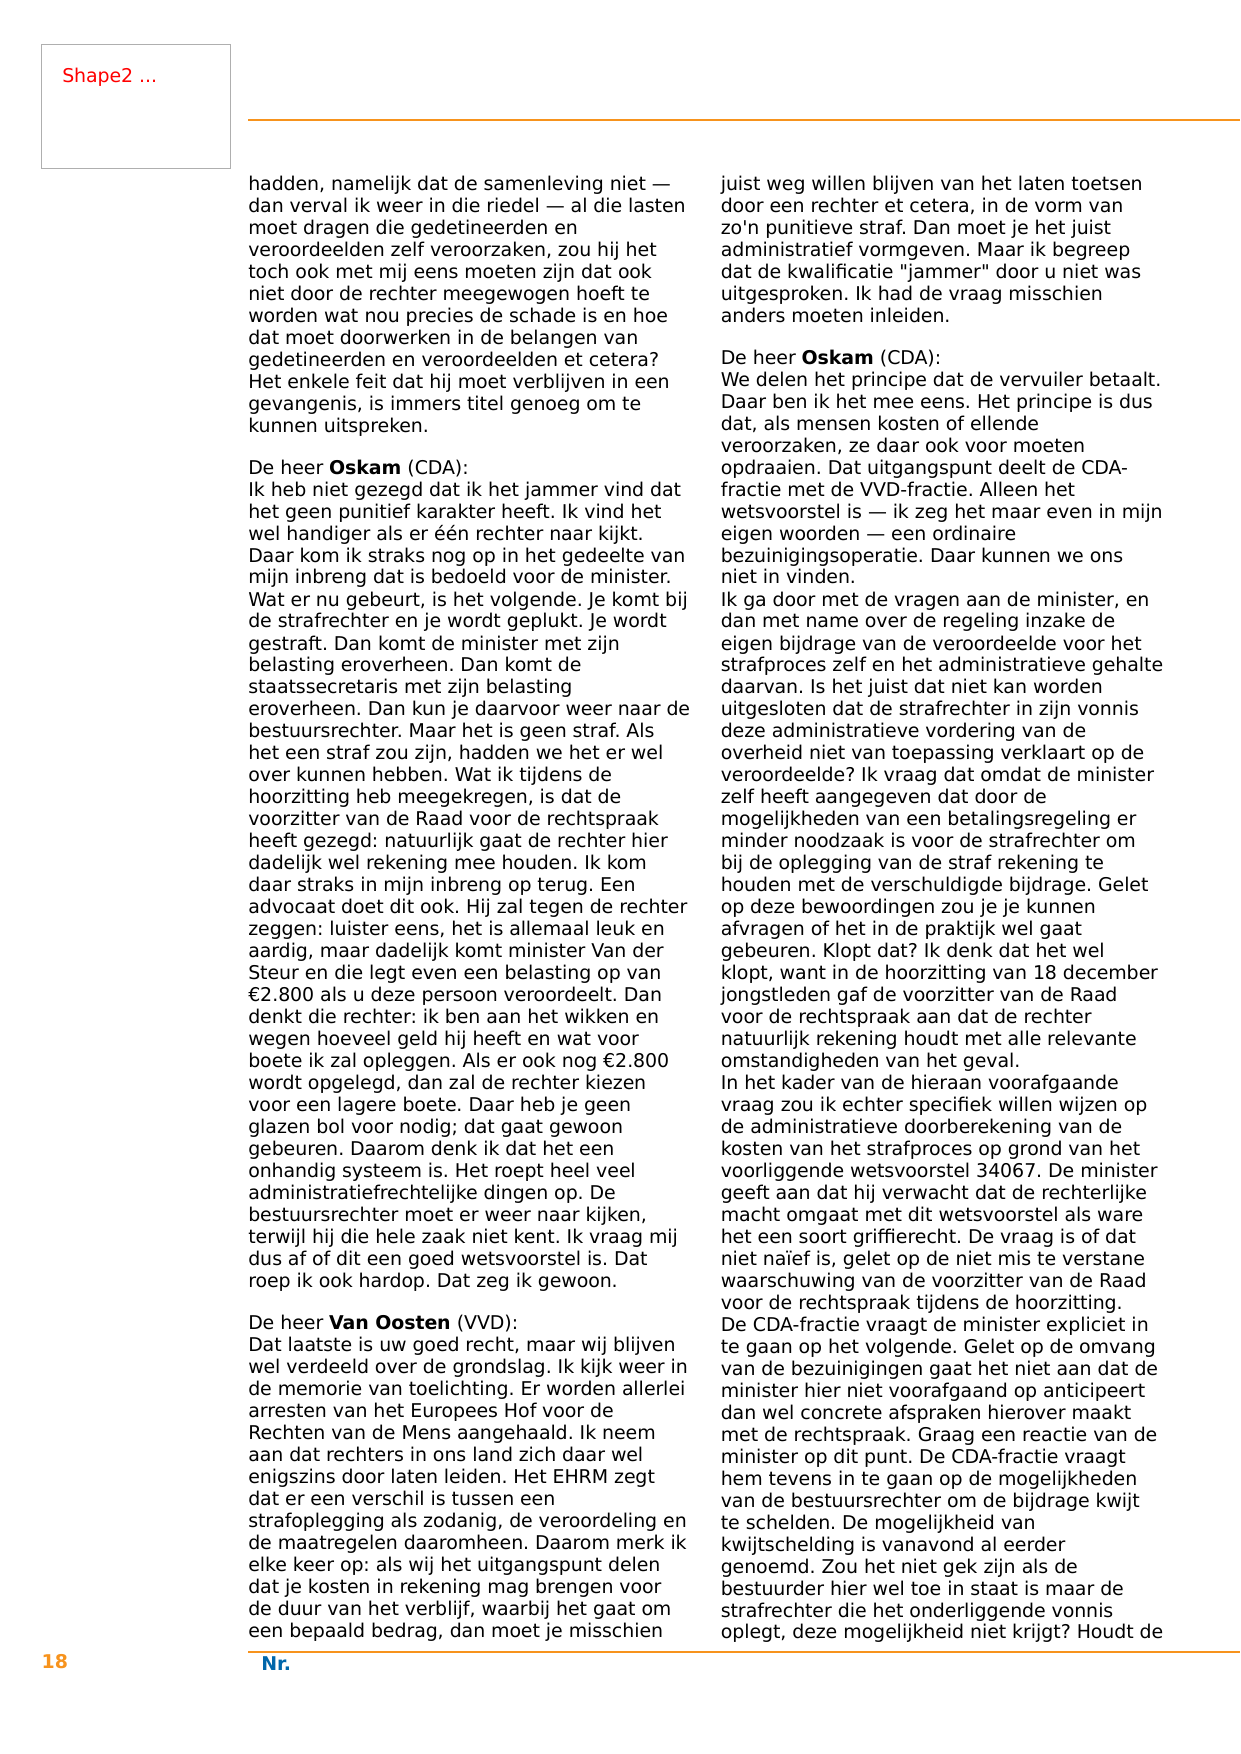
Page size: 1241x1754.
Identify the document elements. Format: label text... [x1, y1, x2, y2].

text hadden, namelijk dat de samenleving niet — dan verval ik weer in die riedel — al die lasten moet dragen die gedetineerden en veroordeelden zelf veroorzaken, zou hij het toch ook met mij eens moeten zijn dat ook niet door de rechter meegewogen hoeft te worden wat nou precies de schade is en hoe dat moet doorwerken in de belangen van gedetineerden en veroordeelden et cetera? Het enkele feit dat hij moet verblijven in een gevangenis, is immers titel genoeg om te kunnen uitspreken. [248, 173, 691, 437]
text In het kader van de hieraan voorafgaande vraag zou ik echter specifiek willen wijzen op de administratieve doorberekening van de kosten van het strafproces op grond van het voorliggende wetsvoorstel 34067. De minister geeft aan dat hij verwacht dat de rechterlijke macht omgaat met dit wetsvoorstel als ware het een soort griffierecht. De vraag is of dat niet naïef is, gelet op de niet mis te verstane waarschuwing van de voorzitter van de Raad voor de rechtspraak tijdens de hoorzitting. [721, 1072, 1163, 1314]
text Ik heb niet gezegd dat ik het jammer vind dat het geen punitief karakter heeft. Ik vind het wel handiger als er één rechter naar kijkt. Daar kom ik straks nog op in het gedeelte van mijn inbreng dat is bedoeld voor de minister. Wat er nu gebeurt, is het volgende. Je komt bij de strafrechter en je wordt geplukt. Je wordt gestraft. Dan komt de minister met zijn belasting eroverheen. Dan komt de staatssecretaris met zijn belasting eroverheen. Dan kun je daarvoor weer naar de bestuursrechter. Maar het is geen straf. Als het een straf zou zijn, hadden we het er wel over kunnen hebben. Wat ik tijdens de hoorzitting heb meegekregen, is dat de voorzitter van de Raad voor de rechtspraak heeft gezegd: natuurlijk gaat de rechter hier dadelijk wel rekening mee houden. Ik kom daar straks in mijn inbreng op terug. Een advocaat doet dit ook. Hij zal tegen de rechter zeggen: luister eens, het is allemaal leuk en aardig, maar dadelijk komt minister Van der Steur en die legt even een belasting op van €2.800 als u deze persoon veroordeelt. Dan denkt die rechter: ik ben aan het wikken en wegen hoeveel geld hij heeft en wat voor boete ik zal opleggen. Als er ook nog €2.800 wordt opgelegd, dan zal de rechter kiezen voor een lagere boete. Daar heb je geen glazen bol voor nodig; dat gaat gewoon gebeuren. Daarom denk ik dat het een onhandig systeem is. Het roept heel veel administratiefrechtelijke dingen op. De bestuursrechter moet er weer naar kijken, terwijl hij die hele zaak niet kent. Ik vraag mij dus af of dit een goed wetsvoorstel is. Dat roep ik ook hardop. Dat zeg ik gewoon. [248, 478, 691, 1292]
text De CDA-fractie vraagt de minister expliciet in te gaan op het volgende. Gelet op de omvang van de bezuinigingen gaat het niet aan dat de minister hier niet voorafgaand op anticipeert dan wel concrete afspraken hierover maakt met de rechtspraak. Graag een reactie van de minister op dit punt. De CDA-fractie vraagt hem tevens in te gaan op de mogelijkheden van de bestuursrechter om de bijdrage kwijt te schelden. De mogelijkheid van kwijtschelding is vanavond al eerder genoemd. Zou het niet gek zijn als de bestuurder hier wel toe in staat is maar de strafrechter die het onderliggende vonnis oplegt, deze mogelijkheid niet krijgt? Houdt de [721, 1314, 1163, 1643]
text Dat laatste is uw goed recht, maar wij blijven wel verdeeld over de grondslag. Ik kijk weer in de memorie van toelichting. Er worden allerlei arresten van het Europees Hof voor de Rechten van de Mens aangehaald. Ik neem aan dat rechters in ons land zich daar wel enigszins door laten leiden. Het EHRM zegt dat er een verschil is tussen een strafoplegging als zodanig, de veroordeling en de maatregelen daaromheen. Daarom merk ik elke keer op: als wij het uitgangspunt delen dat je kosten in rekening mag brengen voor de duur van het verblijf, waarbij het gaat om een bepaald bedrag, dan moet je misschien [248, 1334, 691, 1641]
text De heer Oskam (CDA): [248, 457, 691, 478]
text We delen het principe dat de vervuiler betaalt. Daar ben ik het mee eens. Het principe is dus dat, als mensen kosten of ellende veroorzaken, ze daar ook voor moeten opdraaien. Dat uitgangspunt deelt de CDA-fractie met de VVD-fractie. Alleen het wetsvoorstel is — ik zeg het maar even in mijn eigen woorden — een ordinaire bezuinigingsoperatie. Daar kunnen we ons niet in vinden. [721, 369, 1163, 588]
text juist weg willen blijven van het laten toetsen door een rechter et cetera, in de vorm van zo'n punitieve straf. Dan moet je het juist administratief vormgeven. Maar ik begreep dat de kwalificatie "jammer" door u niet was uitgesproken. Ik had de vraag misschien anders moeten inleiden. [721, 173, 1163, 327]
text De heer Oskam (CDA): [721, 347, 1163, 369]
text De heer Van Oosten (VVD): [248, 1312, 691, 1334]
text Ik ga door met de vragen aan de minister, en dan met name over de regeling inzake de eigen bijdrage van de veroordeelde voor het strafproces zelf en het administratieve gehalte daarvan. Is het juist dat niet kan worden uitgesloten dat de strafrechter in zijn vonnis deze administratieve vordering van de overheid niet van toepassing verklaart op de veroordeelde? Ik vraag dat omdat de minister zelf heeft aangegeven dat door de mogelijkheden van een betalingsregeling er minder noodzaak is voor de strafrechter om bij de oplegging van de straf rekening te houden met de verschuldigde bijdrage. Gelet op deze bewoordingen zou je je kunnen afvragen of het in de praktijk wel gaat gebeuren. Klopt dat? Ik denk dat het wel klopt, want in de hoorzitting van 18 december jongstleden gaf de voorzitter van de Raad voor de rechtspraak aan dat de rechter natuurlijk rekening houdt met alle relevante omstandigheden van het geval. [721, 588, 1163, 1072]
